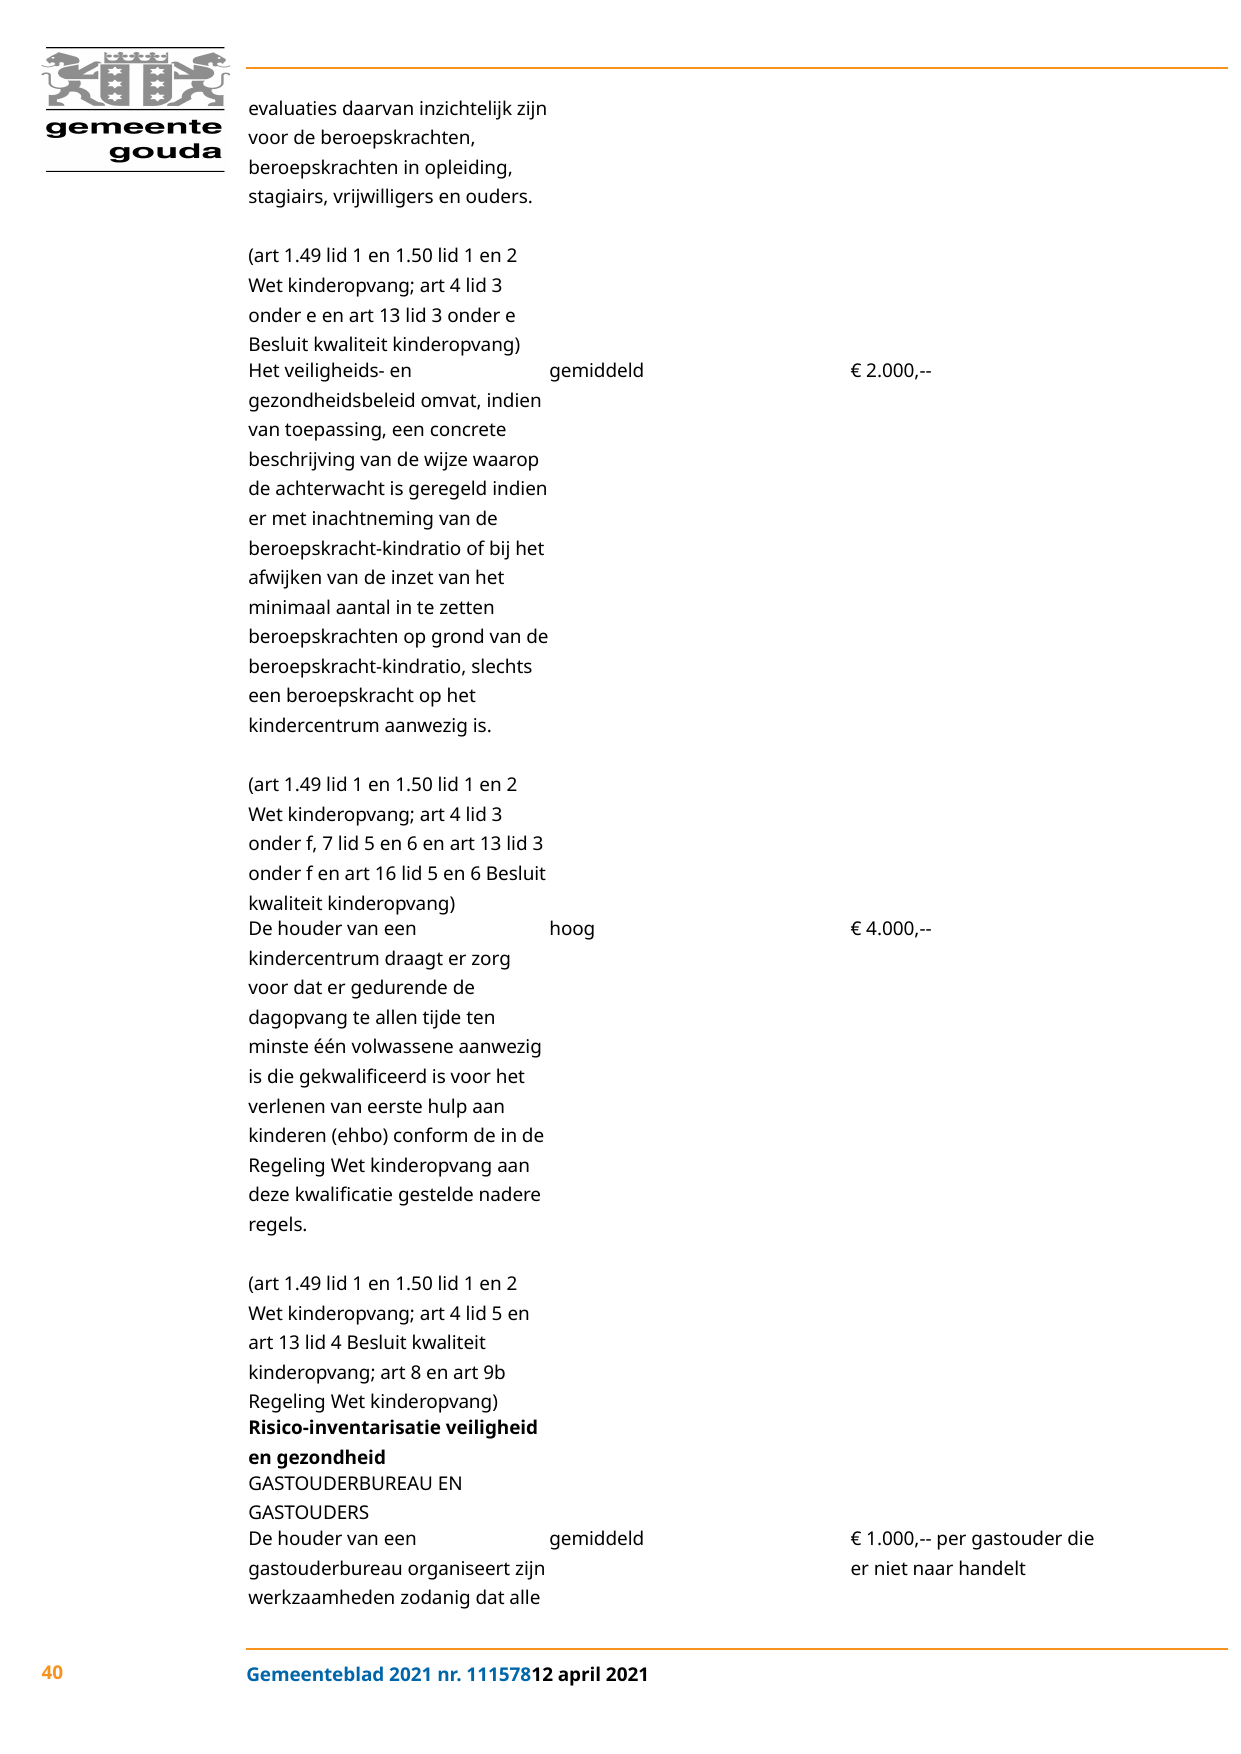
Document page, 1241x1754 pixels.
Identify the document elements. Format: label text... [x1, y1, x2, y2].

table_cell GASTOUDERBUREAU EN GASTOUDERS [248, 1470, 549, 1525]
picture [41, 47, 231, 172]
table_cell [549, 1470, 850, 1525]
table_cell € 1.000,-- per gastouder die er niet naar handelt [850, 1525, 1152, 1610]
table_cell Het veiligheids- en gezondheidsbeleid omvat, indien van toepassing, een concrete beschrijving van de wijze waarop de achterwacht is geregeld indien er met inachtneming van de beroepskracht-kindratio of bij het afwijken van de inzet van het minimaal aantal in te zetten beroepskrachten op grond van de beroepskracht-kindratio, slechts een beroepskracht op het kindercentrum aanwezig is. (art 1.49 lid 1 en 1.50 lid 1 en 2 Wet kinderopvang; art 4 lid 3 onder f, 7 lid 5 en 6 en art 13 lid 3 onder f en art 16 lid 5 en 6 Besluit kwaliteit kinderopvang) [248, 357, 549, 915]
table_cell € 4.000,-- [850, 915, 1152, 1414]
table_cell De houder van een kindercentrum draagt er zorg voor dat er gedurende de dagopvang te allen tijde ten minste één volwassene aanwezig is die gekwalificeerd is voor het verlenen van eerste hulp aan kinderen (ehbo) conform de in de Regeling Wet kinderopvang aan deze kwalificatie gestelde nadere regels. (art 1.49 lid 1 en 1.50 lid 1 en 2 Wet kinderopvang; art 4 lid 5 en art 13 lid 4 Besluit kwaliteit kinderopvang; art 8 en art 9b Regeling Wet kinderopvang) [248, 915, 549, 1414]
table_cell [850, 1470, 1152, 1525]
table_cell De houder van een gastouderbureau organiseert zijn werkzaamheden zodanig dat alle [248, 1525, 549, 1610]
table_cell [850, 95, 1152, 357]
table_cell € 2.000,-- [850, 357, 1152, 915]
table_cell gemiddeld [549, 1525, 850, 1610]
table_cell Risico-inventarisatie veiligheid en gezondheid [248, 1415, 549, 1470]
table_cell [549, 1415, 850, 1470]
table_cell [850, 1415, 1152, 1470]
table_cell evaluaties daarvan inzichtelijk zijn voor de beroepskrachten, beroepskrachten in opleiding, stagiairs, vrijwilligers en ouders. (art 1.49 lid 1 en 1.50 lid 1 en 2 Wet kinderopvang; art 4 lid 3 onder e en art 13 lid 3 onder e Besluit kwaliteit kinderopvang) [248, 95, 549, 357]
table_cell hoog [549, 915, 850, 1414]
table_cell [549, 95, 850, 357]
table_cell gemiddeld [549, 357, 850, 915]
